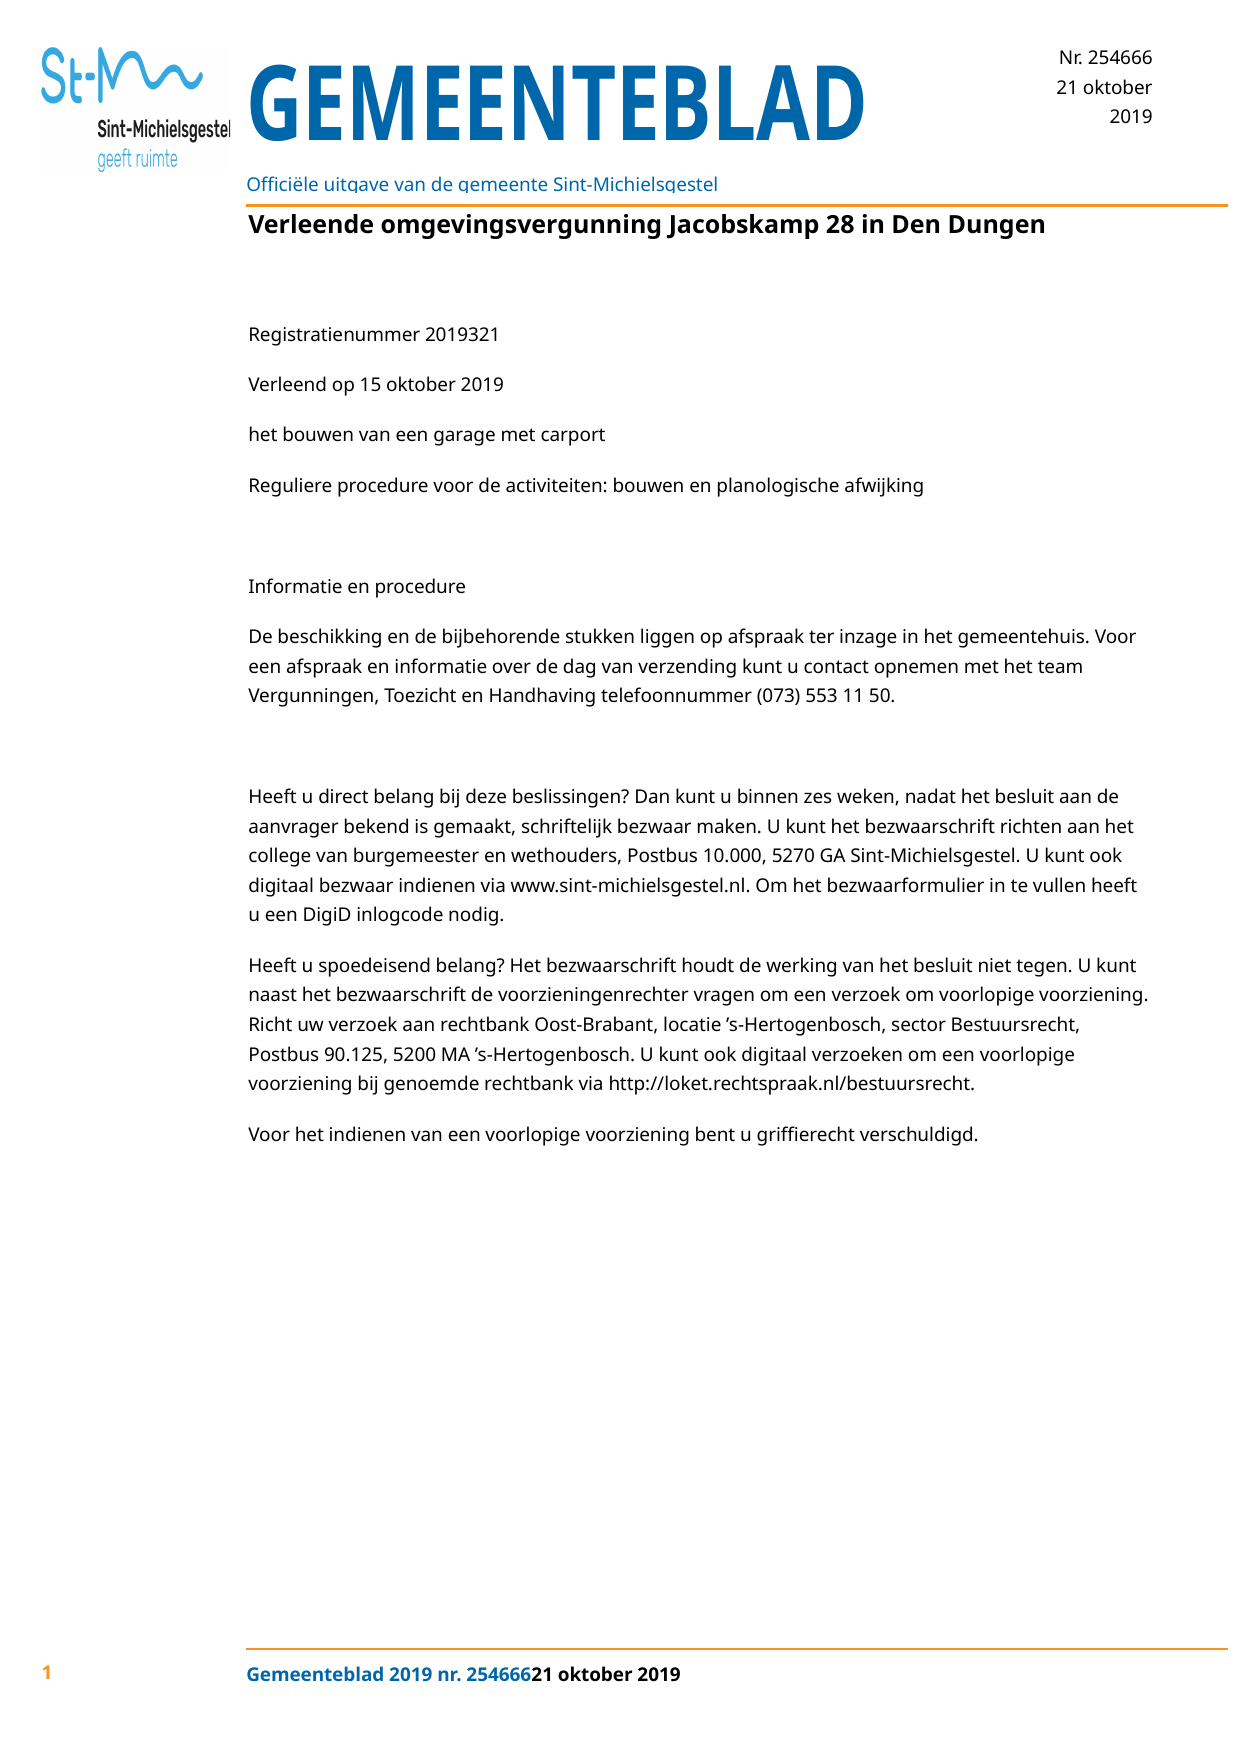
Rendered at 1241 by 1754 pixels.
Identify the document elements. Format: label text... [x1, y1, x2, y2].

text Informatie en procedure [248, 573, 1152, 598]
text Reguliere procedure voor de activiteiten: bouwen en planologische afwijking [248, 472, 1152, 498]
text Heeft u direct belang bij deze beslissingen? Dan kunt u binnen zes weken, nadat het besluit aan de aanvrager bekend is gemaakt, schriftelijk bezwaar maken. U kunt het bezwaarschrift richten aan het college van burgemeester en wethouders, Postbus 10.000, 5270 GA Sint-Michielsgestel. U kunt ook digitaal bezwaar indienen via www.sint-michielsgestel.nl. Om het bezwaarformulier in te vullen heeft u een DigiD inlogcode nodig. [248, 783, 1152, 927]
text Verleend op 15 oktober 2019 [248, 371, 1152, 397]
text het bouwen van een garage met carport [248, 422, 1152, 447]
text Verleende omgevingsvergunning Jacobskamp 28 in Den Dungen [248, 207, 1152, 241]
text Registratienummer 2019321 [248, 321, 1152, 346]
picture [41, 47, 231, 172]
text Voor het indienen van een voorlopige voorziening bent u griffierecht verschuldigd. [248, 1121, 1152, 1146]
text De beschikking en de bijbehorende stukken liggen op afspraak ter inzage in het gemeentehuis. Voor een afspraak en informatie over de dag van verzending kunt u contact opnemen met het team Vergunningen, Toezicht en Handhaving telefoonnummer (073) 553 11 50. [248, 623, 1152, 708]
text Heeft u spoedeisend belang? Het bezwaarschrift houdt de werking van het besluit niet tegen. U kunt naast het bezwaarschrift de voorzieningenrechter vragen om een verzoek om voorlopige voorziening. Richt uw verzoek aan rechtbank Oost-Brabant, locatie ’s-Hertogenbosch, sector Bestuursrecht, Postbus 90.125, 5200 MA ’s-Hertogenbosch. U kunt ook digitaal verzoeken om een voorlopige voorziening bij genoemde rechtbank via http://loket.rechtspraak.nl/bestuursrecht. [248, 952, 1152, 1096]
